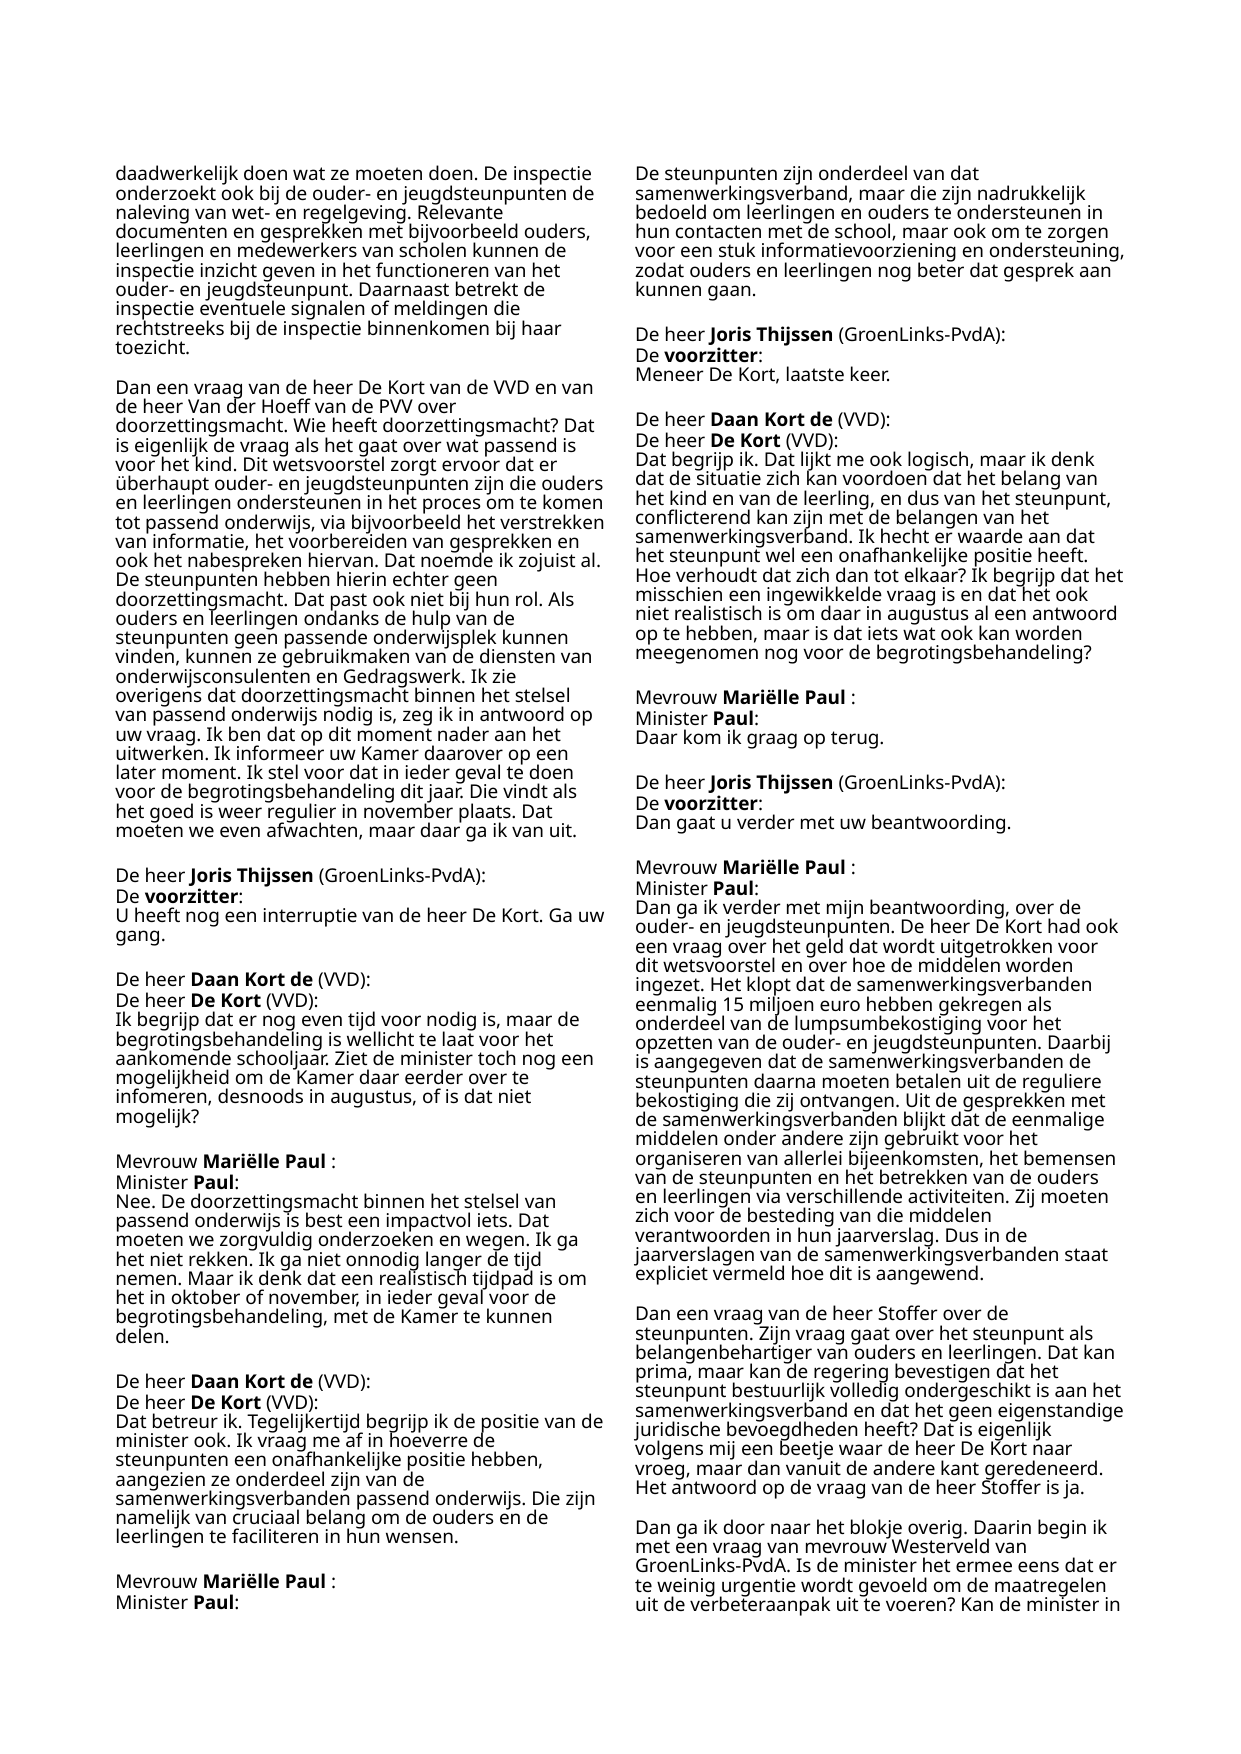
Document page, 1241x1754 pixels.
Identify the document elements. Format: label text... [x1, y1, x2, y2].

text Dan ga ik verder met mijn beantwoording, over de ouder- en jeugdsteunpunten. De heer De Kort had ook een vraag over het geld dat wordt uitgetrokken voor dit wetsvoorstel en over hoe de middelen worden ingezet. Het klopt dat de samenwerkingsverbanden eenmalig 15 miljoen euro hebben gekregen als onderdeel van de lumpsumbekostiging voor het opzetten van de ouder- en jeugdsteunpunten. Daarbij is aangegeven dat de samenwerkingsverbanden de steunpunten daarna moeten betalen uit de reguliere bekostiging die zij ontvangen. Uit de gesprekken met de samenwerkingsverbanden blijkt dat de eenmalige middelen onder andere zijn gebruikt voor het organiseren van allerlei bijeenkomsten, het bemensen van de steunpunten en het betrekken van de ouders en leerlingen via verschillende activiteiten. Zij moeten zich voor de besteding van die middelen verantwoorden in hun jaarverslag. Dus in de jaarverslagen van de samenwerkingsverbanden staat expliciet vermeld hoe dit is aangewend. [635, 899, 1125, 1284]
text De voorzitter: [635, 795, 1125, 814]
text De heer Joris Thijssen (GroenLinks-PvdA): [635, 769, 1125, 795]
text Minister Paul: [635, 880, 1125, 899]
text Meneer De Kort, laatste keer. [635, 366, 1125, 385]
text Mevrouw Mariëlle Paul : [635, 684, 1125, 710]
text De heer Daan Kort de (VVD): [115, 966, 605, 992]
text Minister Paul: [115, 1594, 605, 1614]
text Minister Paul: [635, 710, 1125, 729]
text Minister Paul: [115, 1174, 605, 1193]
text Ik begrijp dat er nog even tijd voor nodig is, maar de begrotingsbehandeling is wellicht te laat voor het aankomende schooljaar. Ziet de minister toch nog een mogelijkheid om de Kamer daar eerder over te infomeren, desnoods in augustus, of is dat niet mogelijk? [115, 1011, 605, 1127]
text De heer De Kort (VVD): [635, 432, 1125, 451]
text Dan ga ik door naar het blokje overig. Daarin begin ik met een vraag van mevrouw Westerveld van GroenLinks-PvdA. Is de minister het ermee eens dat er te weinig urgentie wordt gevoeld om de maatregelen uit de verbeteraanpak uit te voeren? Kan de minister in [635, 1519, 1125, 1615]
text De voorzitter: [635, 347, 1125, 366]
text Dat betreur ik. Tegelijkertijd begrijp ik de positie van de minister ook. Ik vraag me af in hoeverre de steunpunten een onafhankelijke positie hebben, aangezien ze onderdeel zijn van de samenwerkingsverbanden passend onderwijs. Die zijn namelijk van cruciaal belang om de ouders en de leerlingen te faciliteren in hun wensen. [115, 1413, 605, 1548]
text De heer Joris Thijssen (GroenLinks-PvdA): [635, 321, 1125, 347]
text Mevrouw Mariëlle Paul : [635, 854, 1125, 880]
text Mevrouw Mariëlle Paul : [115, 1569, 605, 1594]
text Nee. De doorzettingsmacht binnen het stelsel van passend onderwijs is best een impactvol iets. Dat moeten we zorgvuldig onderzoeken en wegen. Ik ga het niet rekken. Ik ga niet onnodig langer de tijd nemen. Maar ik denk dat een realistisch tijdpad is om het in oktober of november, in ieder geval voor de begrotingsbehandeling, met de Kamer te kunnen delen. [115, 1193, 605, 1347]
text De voorzitter: [115, 888, 605, 907]
text De heer Daan Kort de (VVD): [115, 1368, 605, 1394]
text De heer Joris Thijssen (GroenLinks-PvdA): [115, 862, 605, 888]
text Dan een vraag van de heer Stoffer over de steunpunten. Zijn vraag gaat over het steunpunt als belangenbehartiger van ouders en leerlingen. Dat kan prima, maar kan de regering bevestigen dat het steunpunt bestuurlijk volledig ondergeschikt is aan het samenwerkingsverband en dat het geen eigenstandige juridische bevoegdheden heeft? Dat is eigenlijk volgens mij een beetje waar de heer De Kort naar vroeg, maar dan vanuit de andere kant geredeneerd. Het antwoord op de vraag van de heer Stoffer is ja. [635, 1305, 1125, 1498]
text De heer Daan Kort de (VVD): [635, 406, 1125, 432]
text Mevrouw Mariëlle Paul : [115, 1148, 605, 1174]
text U heeft nog een interruptie van de heer De Kort. Ga uw gang. [115, 907, 605, 946]
text daadwerkelijk doen wat ze moeten doen. De inspectie onderzoekt ook bij de ouder- en jeugdsteunpunten de naleving van wet- en regelgeving. Relevante documenten en gesprekken met bijvoorbeeld ouders, leerlingen en medewerkers van scholen kunnen de inspectie inzicht geven in het functioneren van het ouder- en jeugdsteunpunt. Daarnaast betrekt de inspectie eventuele signalen of meldingen die rechtstreeks bij de inspectie binnenkomen bij haar toezicht. [115, 165, 605, 358]
text Dat begrijp ik. Dat lijkt me ook logisch, maar ik denk dat de situatie zich kan voordoen dat het belang van het kind en van de leerling, en dus van het steunpunt, conflicterend kan zijn met de belangen van het samenwerkingsverband. Ik hecht er waarde aan dat het steunpunt wel een onafhankelijke positie heeft. Hoe verhoudt dat zich dan tot elkaar? Ik begrijp dat het misschien een ingewikkelde vraag is en dat het ook niet realistisch is om daar in augustus al een antwoord op te hebben, maar is dat iets wat ook kan worden meegenomen nog voor de begrotingsbehandeling? [635, 451, 1125, 663]
text Dan gaat u verder met uw beantwoording. [635, 814, 1125, 833]
text De heer De Kort (VVD): [115, 992, 605, 1011]
text De heer De Kort (VVD): [115, 1394, 605, 1413]
text Daar kom ik graag op terug. [635, 729, 1125, 748]
text De steunpunten zijn onderdeel van dat samenwerkingsverband, maar die zijn nadrukkelijk bedoeld om leerlingen en ouders te ondersteunen in hun contacten met de school, maar ook om te zorgen voor een stuk informatievoorziening en ondersteuning, zodat ouders en leerlingen nog beter dat gesprek aan kunnen gaan. [635, 165, 1125, 300]
text Dan een vraag van de heer De Kort van de VVD en van de heer Van der Hoeff van de PVV over doorzettingsmacht. Wie heeft doorzettingsmacht? Dat is eigenlijk de vraag als het gaat over wat passend is voor het kind. Dit wetsvoorstel zorgt ervoor dat er überhaupt ouder- en jeugdsteunpunten zijn die ouders en leerlingen ondersteunen in het proces om te komen tot passend onderwijs, via bijvoorbeeld het verstrekken van informatie, het voorbereiden van gesprekken en ook het nabespreken hiervan. Dat noemde ik zojuist al. De steunpunten hebben hierin echter geen doorzettingsmacht. Dat past ook niet bij hun rol. Als ouders en leerlingen ondanks de hulp van de steunpunten geen passende onderwijsplek kunnen vinden, kunnen ze gebruikmaken van de diensten van onderwijsconsulenten en Gedragswerk. Ik zie overigens dat doorzettingsmacht binnen het stelsel van passend onderwijs nodig is, zeg ik in antwoord op uw vraag. Ik ben dat op dit moment nader aan het uitwerken. Ik informeer uw Kamer daarover op een later moment. Ik stel voor dat in ieder geval te doen voor de begrotingsbehandeling dit jaar. Die vindt als het goed is weer regulier in november plaats. Dat moeten we even afwachten, maar daar ga ik van uit. [115, 379, 605, 841]
